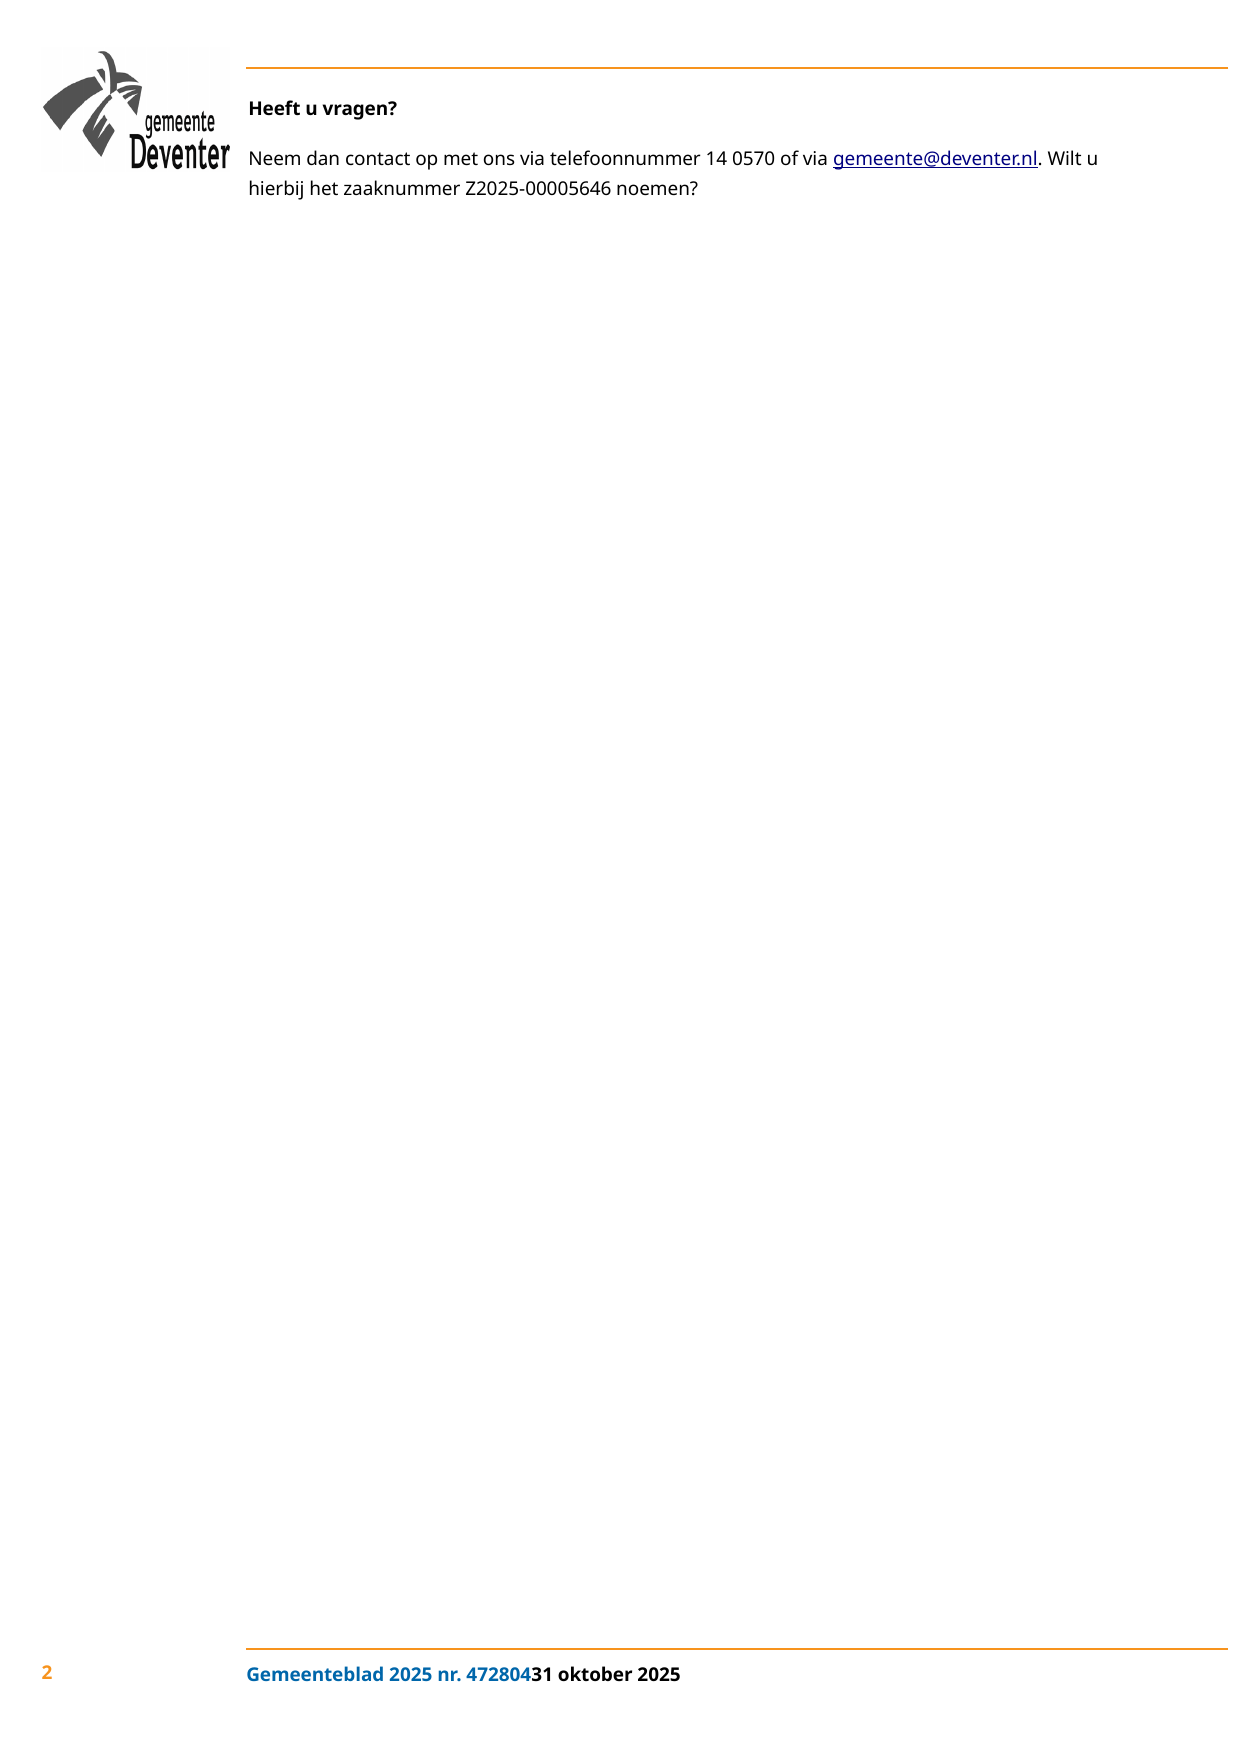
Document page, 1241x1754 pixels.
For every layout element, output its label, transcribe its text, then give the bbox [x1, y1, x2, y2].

text Heeft u vragen? [248, 95, 1152, 121]
picture [41, 47, 231, 172]
text Neem dan contact op met ons via telefoonnummer 14 0570 of via gemeente@deventer.nl. Wilt u hierbij het zaaknummer Z2025-00005646 noemen? [248, 145, 1152, 201]
